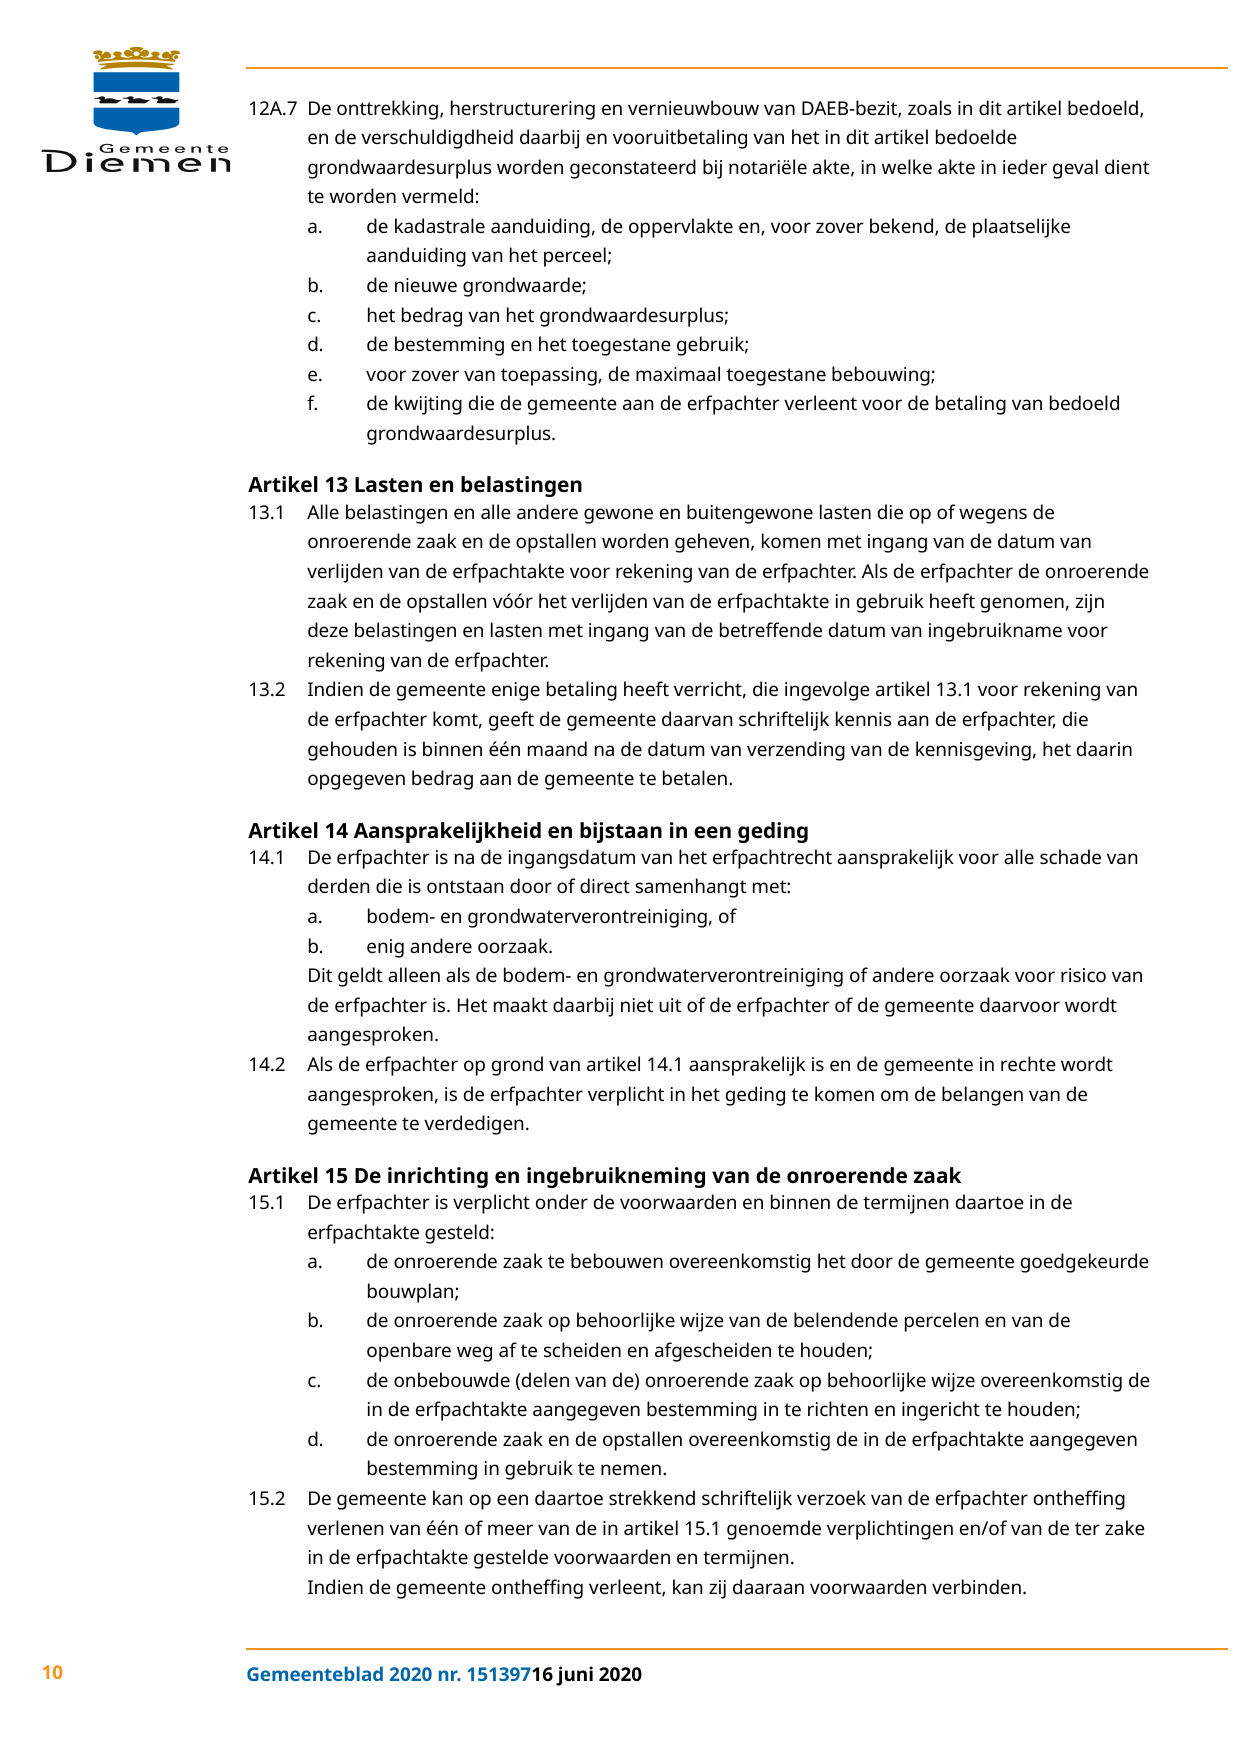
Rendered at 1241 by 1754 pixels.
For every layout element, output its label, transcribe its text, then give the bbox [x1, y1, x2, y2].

list de onroerende zaak op behoorlijke wijze van de belendende percelen en van de openbare weg af te scheiden en afgescheiden te houden; [307, 1308, 1152, 1363]
list Indien de gemeente enige betaling heeft verricht, die ingevolge artikel 13.1 voor rekening van de erfpachter komt, geeft de gemeente daarvan schriftelijk kennis aan de erfpachter, die gehouden is binnen één maand na de datum van verzending van de kennisgeving, het daarin opgegeven bedrag aan de gemeente te betalen. [248, 677, 1152, 791]
list de bestemming en het toegestane gebruik; [307, 331, 1152, 357]
list Indien de gemeente ontheffing verleent, kan zij daaraan voorwaarden verbinden. [248, 1574, 1152, 1599]
list de nieuwe grondwaarde; [307, 272, 1152, 298]
list de kadastrale aanduiding, de oppervlakte en, voor zover bekend, de plaatselijke aanduiding van het perceel; [307, 213, 1152, 268]
picture [41, 47, 231, 172]
list voor zover van toepassing, de maximaal toegestane bebouwing; [307, 361, 1152, 387]
list de onbebouwde (delen van de) onroerende zaak op behoorlijke wijze overeenkomstig de in de erfpachtakte aangegeven bestemming in te richten en ingericht te houden; [307, 1367, 1152, 1422]
text Artikel 14 Aansprakelijkheid en bijstaan in een geding [248, 816, 1152, 844]
list het bedrag van het grondwaardesurplus; [307, 302, 1152, 328]
list Dit geldt alleen als de bodem- en grondwaterverontreiniging of andere oorzaak voor risico van de erfpachter is. Het maakt daarbij niet uit of de erfpachter of de gemeente daarvoor wordt aangesproken. [248, 962, 1152, 1047]
list Als de erfpachter op grond van artikel 14.1 aansprakelijk is en de gemeente in rechte wordt aangesproken, is de erfpachter verplicht in het geding te komen om de belangen van de gemeente te verdedigen. [248, 1051, 1152, 1136]
list de kwijting die de gemeente aan de erfpachter verleent voor de betaling van bedoeld grondwaardesurplus. [307, 391, 1152, 446]
list Alle belastingen en alle andere gewone en buitengewone lasten die op of wegens de onroerende zaak en de opstallen worden geheven, komen met ingang van de datum van verlijden van de erfpachtakte voor rekening van de erfpachter. Als de erfpachter de onroerende zaak en de opstallen vóór het verlijden van de erfpachtakte in gebruik heeft genomen, zijn deze belastingen en lasten met ingang van de betreffende datum van ingebruikname voor rekening van de erfpachter. [248, 499, 1152, 673]
list bodem- en grondwaterverontreiniging, of [307, 903, 1152, 929]
list De gemeente kan op een daartoe strekkend schriftelijk verzoek van de erfpachter ontheffing verlenen van één of meer van de in artikel 15.1 genoemde verplichtingen en/of van de ter zake in de erfpachtakte gestelde voorwaarden en termijnen. [248, 1485, 1152, 1570]
list de onroerende zaak en de opstallen overeenkomstig de in de erfpachtakte aangegeven bestemming in gebruik te nemen. [307, 1426, 1152, 1481]
list enig andere oorzaak. [307, 933, 1152, 959]
text Artikel 15 De inrichting en ingebruikneming van de onroerende zaak [248, 1161, 1152, 1189]
list De erfpachter is verplicht onder de voorwaarden en binnen de termijnen daartoe in de erfpachtakte gesteld: [248, 1189, 1152, 1244]
list De onttrekking, herstructurering en vernieuwbouw van DAEB-bezit, zoals in dit artikel bedoeld, en de verschuldigdheid daarbij en vooruitbetaling van het in dit artikel bedoelde grondwaardesurplus worden geconstateerd bij notariële akte, in welke akte in ieder geval dient te worden vermeld: [248, 95, 1152, 209]
text Artikel 13 Lasten en belastingen [248, 471, 1152, 499]
list De erfpachter is na de ingangsdatum van het erfpachtrecht aansprakelijk voor alle schade van derden die is ontstaan door of direct samenhangt met: [248, 844, 1152, 899]
list de onroerende zaak te bebouwen overeenkomstig het door de gemeente goedgekeurde bouwplan; [307, 1248, 1152, 1304]
